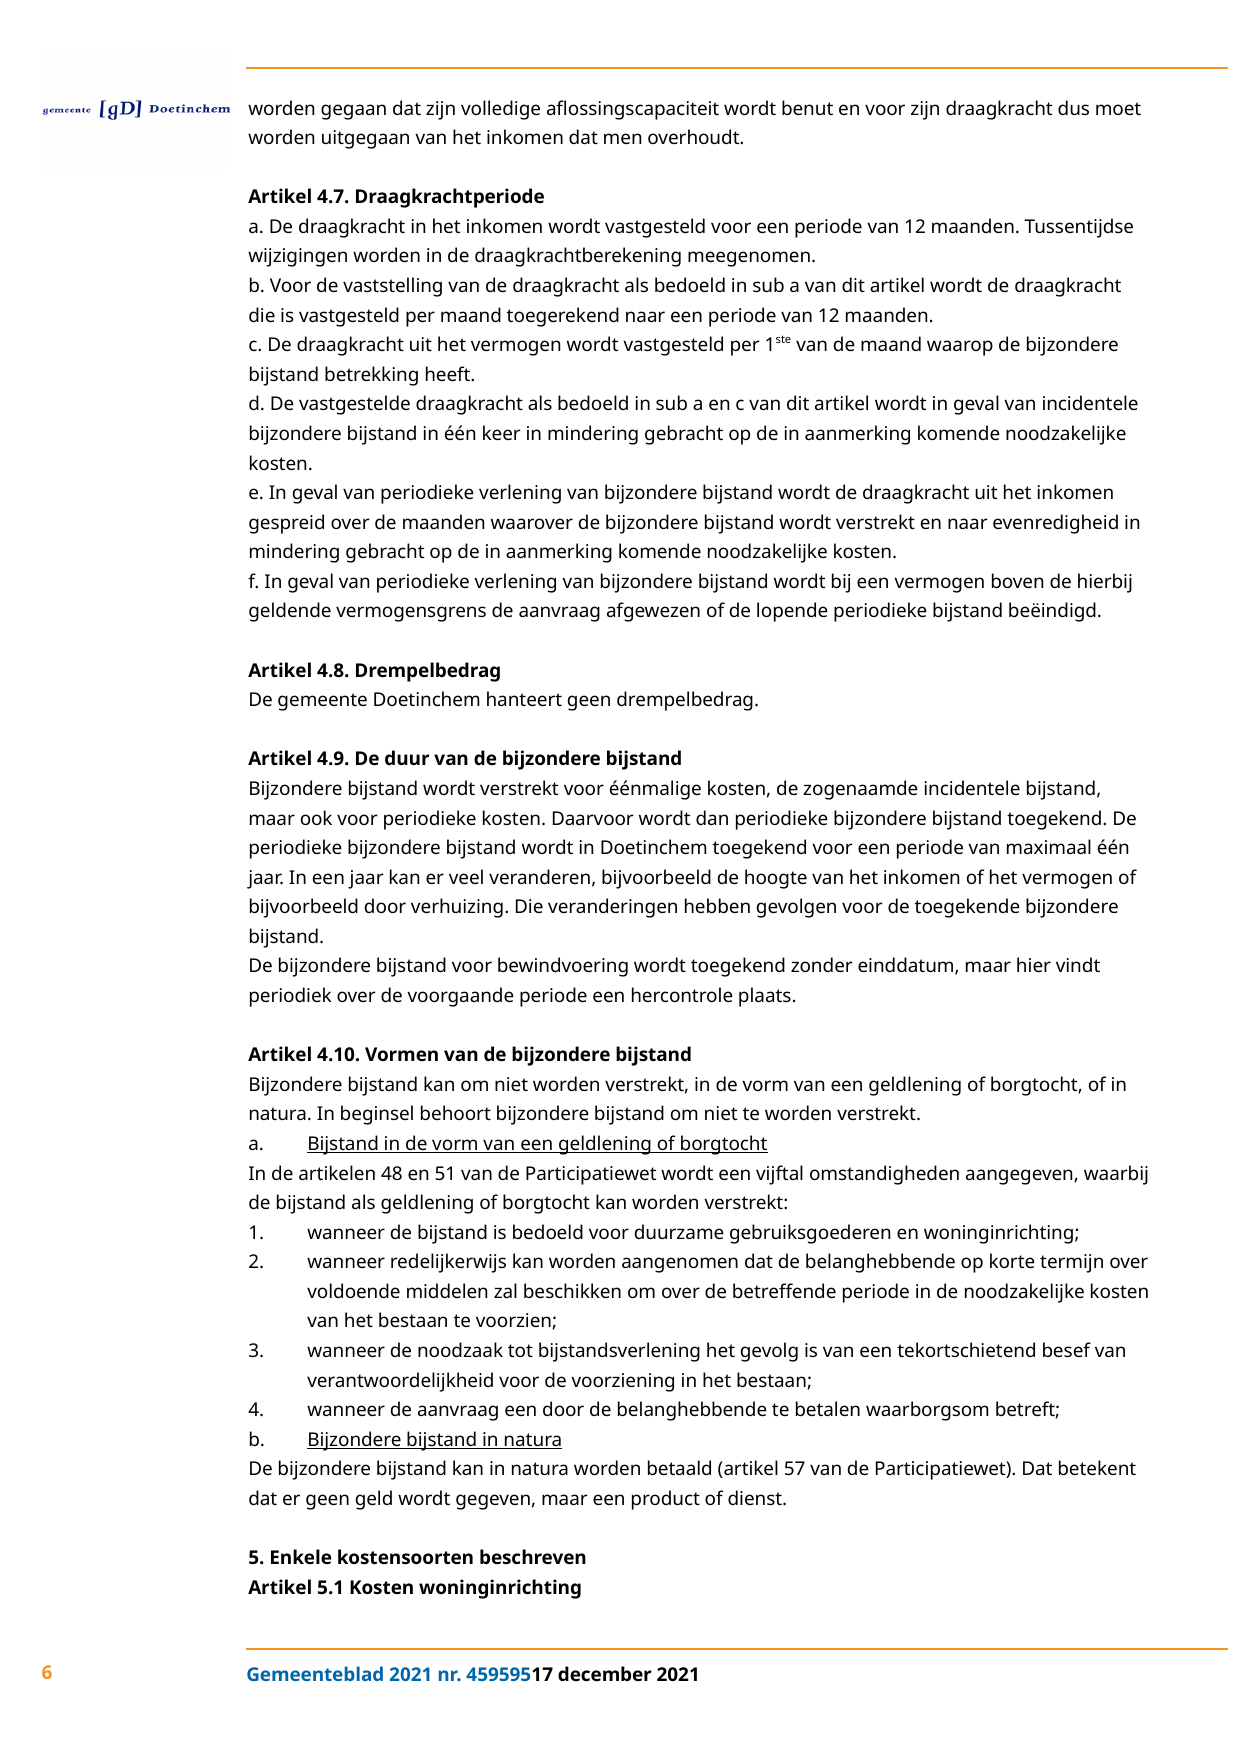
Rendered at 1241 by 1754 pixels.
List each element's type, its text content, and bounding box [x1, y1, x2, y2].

text De bijzondere bijstand voor bewindvoering wordt toegekend zonder einddatum, maar hier vindt periodiek over de voorgaande periode een hercontrole plaats. [248, 953, 1152, 1008]
text De bijzondere bijstand kan in natura worden betaald (artikel 57 van de Participatiewet). Dat betekent dat er geen geld wordt gegeven, maar een product of dienst. [248, 1456, 1152, 1511]
text d. De vastgestelde draagkracht als bedoeld in sub a en c van dit artikel wordt in geval van incidentele bijzondere bijstand in één keer in mindering gebracht op de in aanmerking komende noodzakelijke kosten. [248, 391, 1152, 476]
text Artikel 4.10. Vormen van de bijzondere bijstand [248, 1041, 1152, 1067]
text e. In geval van periodieke verlening van bijzondere bijstand wordt de draagkracht uit het inkomen gespreid over de maanden waarover de bijzondere bijstand wordt verstrekt en naar evenredigheid in mindering gebracht op de in aanmerking komende noodzakelijke kosten. [248, 479, 1152, 564]
text Bijzondere bijstand wordt verstrekt voor éénmalige kosten, de zogenaamde incidentele bijstand, maar ook voor periodieke kosten. Daarvoor wordt dan periodieke bijzondere bijstand toegekend. De periodieke bijzondere bijstand wordt in Doetinchem toegekend voor een periode van maximaal één jaar. In een jaar kan er veel veranderen, bijvoorbeeld de hoogte van het inkomen of het vermogen of bijvoorbeeld door verhuizing. Die veranderingen hebben gevolgen voor de toegekende bijzondere bijstand. [248, 775, 1152, 949]
text Artikel 5.1 Kosten woninginrichting [248, 1574, 1152, 1600]
list Bijzondere bijstand in natura [248, 1426, 1152, 1452]
list wanneer de bijstand is bedoeld voor duurzame gebruiksgoederen en woninginrichting; [248, 1219, 1152, 1245]
list wanneer redelijkerwijs kan worden aangenomen dat de belanghebbende op korte termijn over voldoende middelen zal beschikken om over de betreffende periode in de noodzakelijke kosten van het bestaan te voorzien; [248, 1248, 1152, 1333]
list Bijstand in de vorm van een geldlening of borgtocht [248, 1130, 1152, 1156]
text c. De draagkracht uit het vermogen wordt vastgesteld per 1ste van de maand waarop de bijzondere bijstand betrekking heeft. [248, 331, 1152, 387]
text worden gegaan dat zijn volledige aflossingscapaciteit wordt benut en voor zijn draagkracht dus moet worden uitgegaan van het inkomen dat men overhoudt. [248, 95, 1152, 150]
list wanneer de noodzaak tot bijstandsverlening het gevolg is van een tekortschietend besef van verantwoordelijkheid voor de voorziening in het bestaan; [248, 1337, 1152, 1393]
text Artikel 4.9. De duur van de bijzondere bijstand [248, 746, 1152, 771]
text In de artikelen 48 en 51 van de Participatiewet wordt een vijftal omstandigheden aangegeven, waarbij de bijstand als geldlening of borgtocht kan worden verstrekt: [248, 1160, 1152, 1215]
text De gemeente Doetinchem hanteert geen drempelbedrag. [248, 686, 1152, 712]
text Artikel 4.7. Draagkrachtperiode [248, 183, 1152, 209]
text f. In geval van periodieke verlening van bijzondere bijstand wordt bij een vermogen boven de hierbij geldende vermogensgrens de aanvraag afgewezen of de lopende periodieke bijstand beëindigd. [248, 568, 1152, 623]
text Bijzondere bijstand kan om niet worden verstrekt, in de vorm van een geldlening of borgtocht, of in natura. In beginsel behoort bijzondere bijstand om niet te worden verstrekt. [248, 1071, 1152, 1126]
list wanneer de aanvraag een door de belanghebbende te betalen waarborgsom betreft; [248, 1396, 1152, 1422]
text a. De draagkracht in het inkomen wordt vastgesteld voor een periode van 12 maanden. Tussentijdse wijzigingen worden in de draagkrachtberekening meegenomen. [248, 213, 1152, 268]
text Artikel 4.8. Drempelbedrag [248, 657, 1152, 683]
text b. Voor de vaststelling van de draagkracht als bedoeld in sub a van dit artikel wordt de draagkracht die is vastgesteld per maand toegerekend naar een periode van 12 maanden. [248, 272, 1152, 328]
text 5. Enkele kostensoorten beschreven [248, 1544, 1152, 1570]
picture [41, 47, 231, 172]
